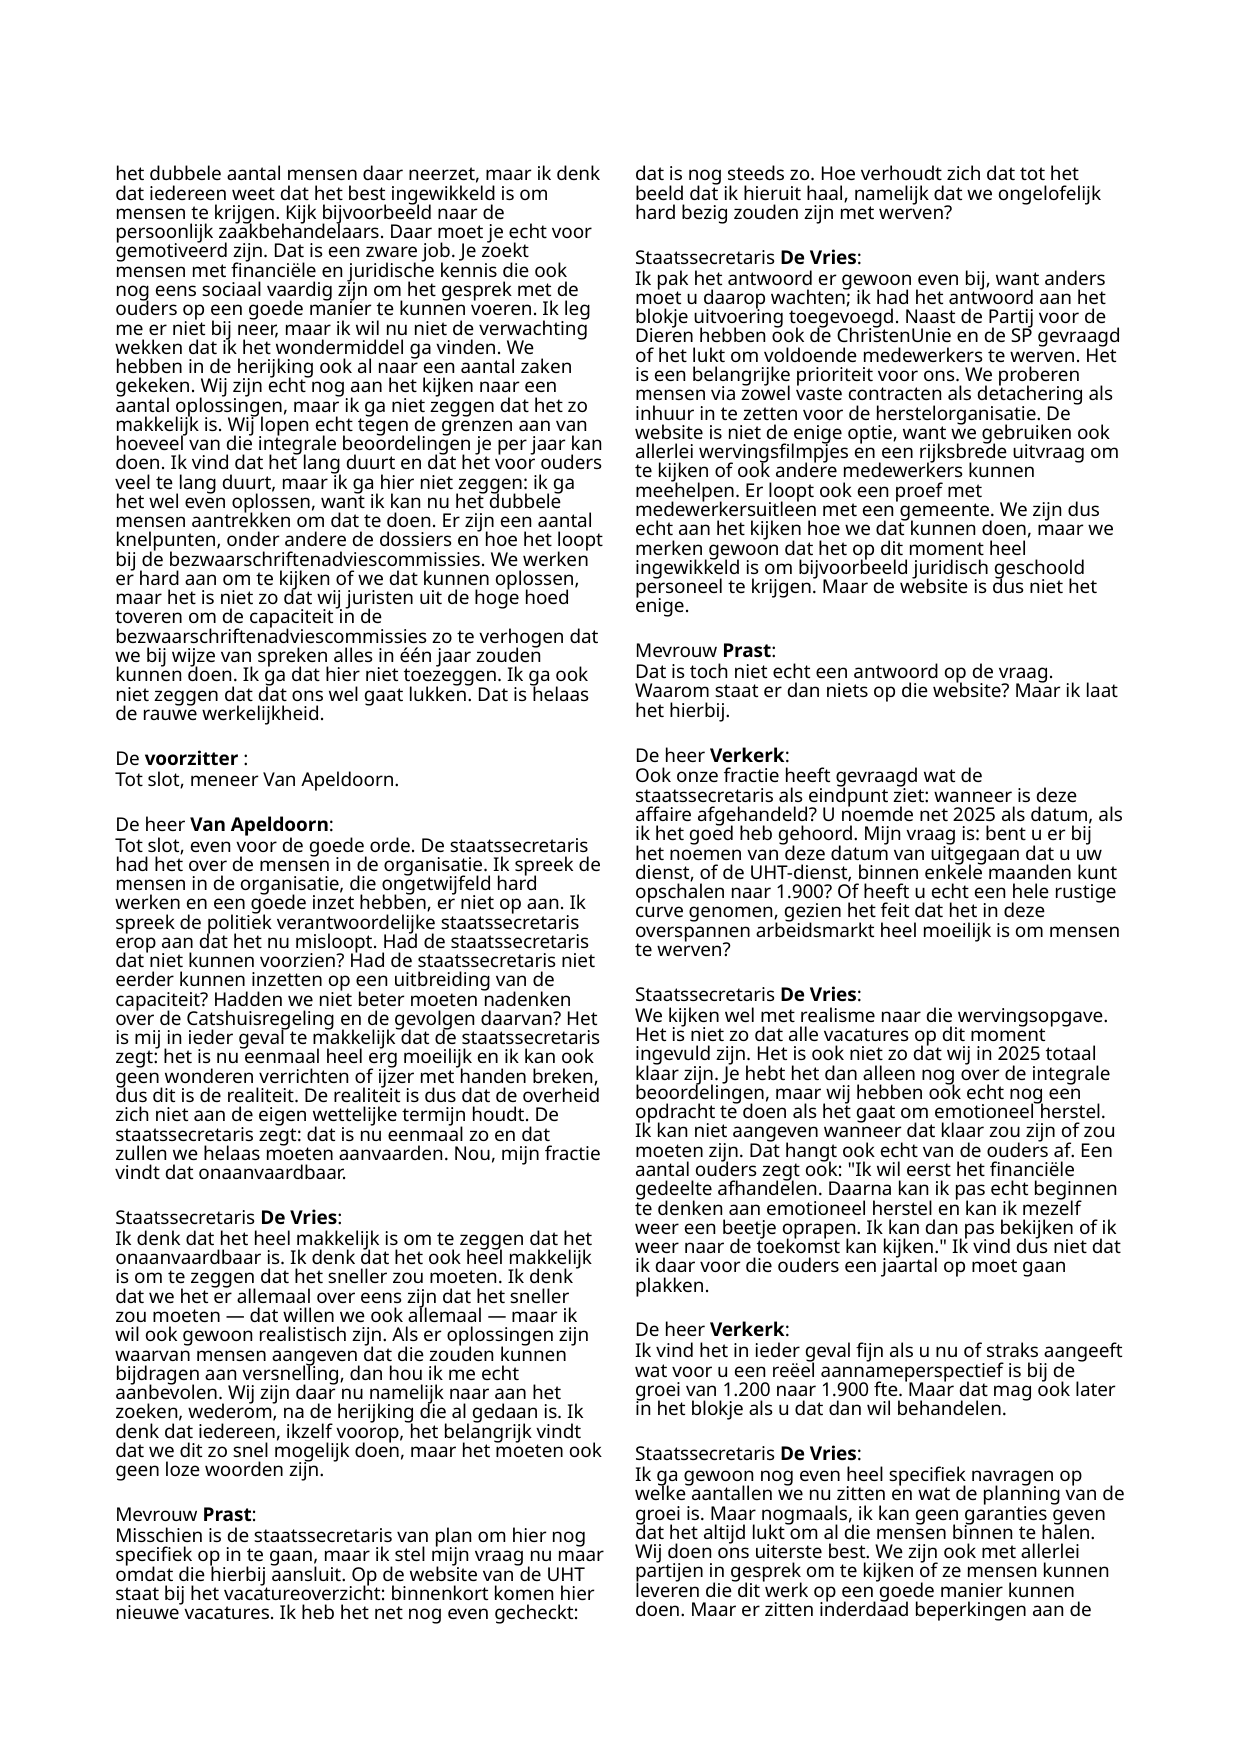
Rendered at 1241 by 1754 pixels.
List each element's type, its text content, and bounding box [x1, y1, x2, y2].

text Staatssecretaris De Vries: [635, 981, 1125, 1007]
text Mevrouw Prast: [115, 1501, 605, 1527]
text We kijken wel met realisme naar die wervingsopgave. Het is niet zo dat alle vacatures op dit moment ingevuld zijn. Het is ook niet zo dat wij in 2025 totaal klaar zijn. Je hebt het dan alleen nog over de integrale beoordelingen, maar wij hebben ook echt nog een opdracht te doen als het gaat om emotioneel herstel. Ik kan niet aangeven wanneer dat klaar zou zijn of zou moeten zijn. Dat hangt ook echt van de ouders af. Een aantal ouders zegt ook: "Ik wil eerst het financiële gedeelte afhandelen. Daarna kan ik pas echt beginnen te denken aan emotioneel herstel en kan ik mezelf weer een beetje oprapen. Ik kan dan pas bekijken of ik weer naar de toekomst kan kijken." Ik vind dus niet dat ik daar voor die ouders een jaartal op moet gaan plakken. [635, 1007, 1125, 1296]
text Mevrouw Prast: [635, 637, 1125, 663]
text Ik denk dat het heel makkelijk is om te zeggen dat het onaanvaardbaar is. Ik denk dat het ook heel makkelijk is om te zeggen dat het sneller zou moeten. Ik denk dat we het er allemaal over eens zijn dat het sneller zou moeten — dat willen we ook allemaal — maar ik wil ook gewoon realistisch zijn. Als er oplossingen zijn waarvan mensen aangeven dat die zouden kunnen bijdragen aan versnelling, dan hou ik me echt aanbevolen. Wij zijn daar nu namelijk naar aan het zoeken, wederom, na de herijking die al gedaan is. Ik denk dat iedereen, ikzelf voorop, het belangrijk vindt dat we dit zo snel mogelijk doen, maar het moeten ook geen loze woorden zijn. [115, 1230, 605, 1481]
text De heer Verkerk: [635, 742, 1125, 767]
text Ik ga gewoon nog even heel specifiek navragen op welke aantallen we nu zitten en wat de planning van de groei is. Maar nogmaals, ik kan geen garanties geven dat het altijd lukt om al die mensen binnen te halen. Wij doen ons uiterste best. We zijn ook met allerlei partijen in gesprek om te kijken of ze mensen kunnen leveren die dit werk op een goede manier kunnen doen. Maar er zitten inderdaad beperkingen aan de [635, 1466, 1125, 1620]
text Tot slot, meneer Van Apeldoorn. [115, 771, 605, 790]
text Ik pak het antwoord er gewoon even bij, want anders moet u daarop wachten; ik had het antwoord aan het blokje uitvoering toegevoegd. Naast de Partij voor de Dieren hebben ook de ChristenUnie en de SP gevraagd of het lukt om voldoende medewerkers te werven. Het is een belangrijke prioriteit voor ons. We proberen mensen via zowel vaste contracten als detachering als inhuur in te zetten voor de herstelorganisatie. De website is niet de enige optie, want we gebruiken ook allerlei wervingsfilmpjes en een rijksbrede uitvraag om te kijken of ook andere medewerkers kunnen meehelpen. Er loopt ook een proef met medewerkersuitleen met een gemeente. We zijn dus echt aan het kijken hoe we dat kunnen doen, maar we merken gewoon dat het op dit moment heel ingewikkeld is om bijvoorbeeld juridisch geschoold personeel te krijgen. Maar de website is dus niet het enige. [635, 270, 1125, 617]
text Tot slot, even voor de goede orde. De staatssecretaris had het over de mensen in de organisatie. Ik spreek de mensen in de organisatie, die ongetwijfeld hard werken en een goede inzet hebben, er niet op aan. Ik spreek de politiek verantwoordelijke staatssecretaris erop aan dat het nu misloopt. Had de staatssecretaris dat niet kunnen voorzien? Had de staatssecretaris niet eerder kunnen inzetten op een uitbreiding van de capaciteit? Hadden we niet beter moeten nadenken over de Catshuisregeling en de gevolgen daarvan? Het is mij in ieder geval te makkelijk dat de staatssecretaris zegt: het is nu eenmaal heel erg moeilijk en ik kan ook geen wonderen verrichten of ijzer met handen breken, dus dit is de realiteit. De realiteit is dus dat de overheid zich niet aan de eigen wettelijke termijn houdt. De staatssecretaris zegt: dat is nu eenmaal zo en dat zullen we helaas moeten aanvaarden. Nou, mijn fractie vindt dat onaanvaardbaar. [115, 837, 605, 1183]
text het dubbele aantal mensen daar neerzet, maar ik denk dat iedereen weet dat het best ingewikkeld is om mensen te krijgen. Kijk bijvoorbeeld naar de persoonlijk zaakbehandelaars. Daar moet je echt voor gemotiveerd zijn. Dat is een zware job. Je zoekt mensen met financiële en juridische kennis die ook nog eens sociaal vaardig zijn om het gesprek met de ouders op een goede manier te kunnen voeren. Ik leg me er niet bij neer, maar ik wil nu niet de verwachting wekken dat ik het wondermiddel ga vinden. We hebben in de herijking ook al naar een aantal zaken gekeken. Wij zijn echt nog aan het kijken naar een aantal oplossingen, maar ik ga niet zeggen dat het zo makkelijk is. Wij lopen echt tegen de grenzen aan van hoeveel van die integrale beoordelingen je per jaar kan doen. Ik vind dat het lang duurt en dat het voor ouders veel te lang duurt, maar ik ga hier niet zeggen: ik ga het wel even oplossen, want ik kan nu het dubbele mensen aantrekken om dat te doen. Er zijn een aantal knelpunten, onder andere de dossiers en hoe het loopt bij de bezwaarschriftenadviescommissies. We werken er hard aan om te kijken of we dat kunnen oplossen, maar het is niet zo dat wij juristen uit de hoge hoed toveren om de capaciteit in de bezwaarschriftenadviescommissies zo te verhogen dat we bij wijze van spreken alles in één jaar zouden kunnen doen. Ik ga dat hier niet toezeggen. Ik ga ook niet zeggen dat dat ons wel gaat lukken. Dat is helaas de rauwe werkelijkheid. [115, 165, 605, 724]
text Ik vind het in ieder geval fijn als u nu of straks aangeeft wat voor u een reëel aannameperspectief is bij de groei van 1.200 naar 1.900 fte. Maar dat mag ook later in het blokje als u dat dan wil behandelen. [635, 1342, 1125, 1419]
text De heer Verkerk: [635, 1317, 1125, 1342]
text De heer Van Apeldoorn: [115, 811, 605, 837]
text Staatssecretaris De Vries: [635, 244, 1125, 270]
text Dat is toch niet echt een antwoord op de vraag. Waarom staat er dan niets op die website? Maar ik laat het hierbij. [635, 663, 1125, 721]
text Misschien is de staatssecretaris van plan om hier nog specifiek op in te gaan, maar ik stel mijn vraag nu maar omdat die hierbij aansluit. Op de website van de UHT staat bij het vacatureoverzicht: binnenkort komen hier nieuwe vacatures. Ik heb het net nog even gecheckt: [115, 1527, 605, 1623]
text Ook onze fractie heeft gevraagd wat de staatssecretaris als eindpunt ziet: wanneer is deze affaire afgehandeld? U noemde net 2025 als datum, als ik het goed heb gehoord. Mijn vraag is: bent u er bij het noemen van deze datum van uitgegaan dat u uw dienst, of de UHT-dienst, binnen enkele maanden kunt opschalen naar 1.900? Of heeft u echt een hele rustige curve genomen, gezien het feit dat het in deze overspannen arbeidsmarkt heel moeilijk is om mensen te werven? [635, 767, 1125, 960]
text Staatssecretaris De Vries: [635, 1440, 1125, 1466]
text De voorzitter : [115, 745, 605, 771]
text Staatssecretaris De Vries: [115, 1204, 605, 1230]
text dat is nog steeds zo. Hoe verhoudt zich dat tot het beeld dat ik hieruit haal, namelijk dat we ongelofelijk hard bezig zouden zijn met werven? [635, 165, 1125, 223]
